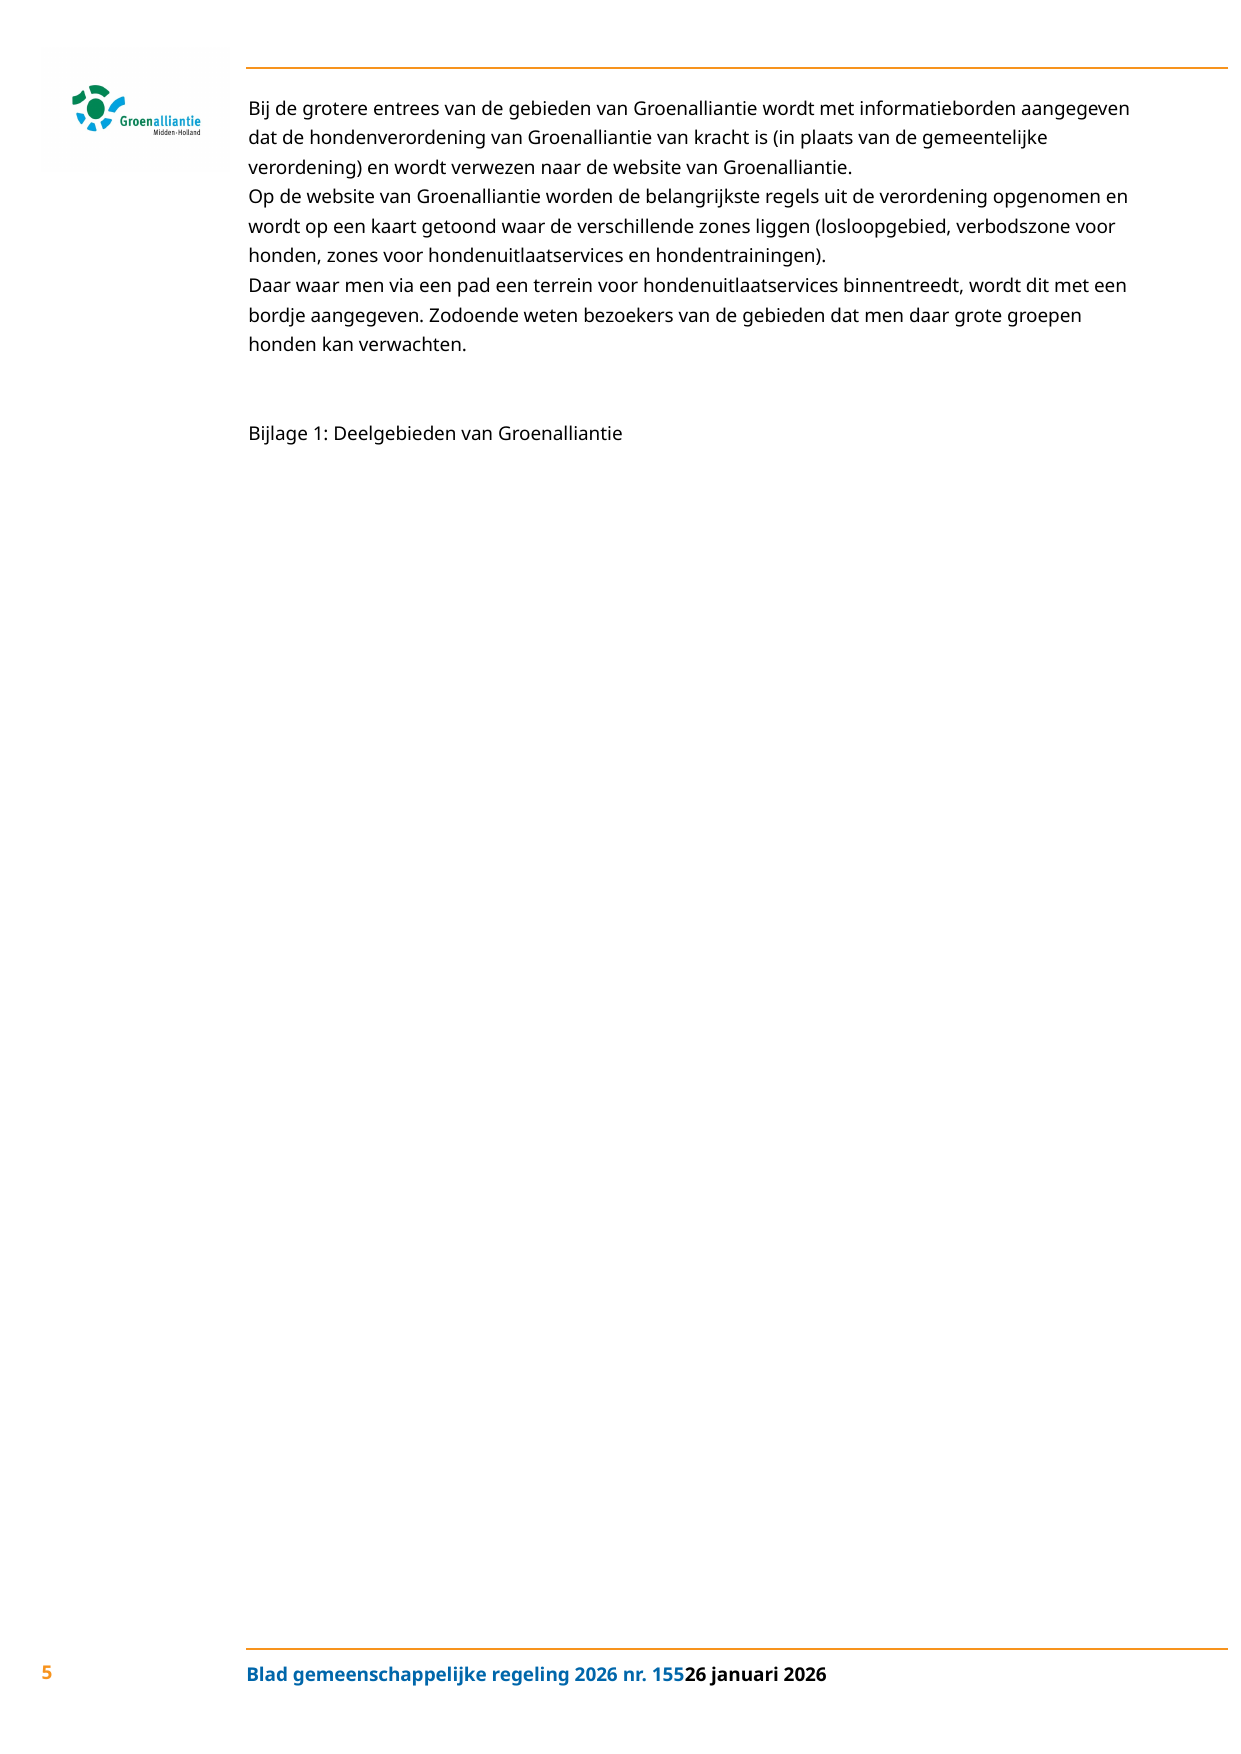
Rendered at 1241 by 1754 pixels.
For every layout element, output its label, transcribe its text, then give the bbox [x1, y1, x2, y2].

text Daar waar men via een pad een terrein voor hondenuitlaatservices binnentreedt, wordt dit met een bordje aangegeven. Zodoende weten bezoekers van de gebieden dat men daar grote groepen honden kan verwachten. [248, 272, 1152, 357]
text Bij de grotere entrees van de gebieden van Groenalliantie wordt met informatieborden aangegeven dat de hondenverordening van Groenalliantie van kracht is (in plaats van de gemeentelijke verordening) en wordt verwezen naar de website van Groenalliantie. [248, 95, 1152, 180]
text Op de website van Groenalliantie worden de belangrijkste regels uit de verordening opgenomen en wordt op een kaart getoond waar de verschillende zones liggen (losloopgebied, verbodszone voor honden, zones voor hondenuitlaatservices en hondentrainingen). [248, 183, 1152, 268]
picture [41, 47, 231, 172]
text Bijlage 1: Deelgebieden van Groenalliantie [248, 420, 1152, 446]
